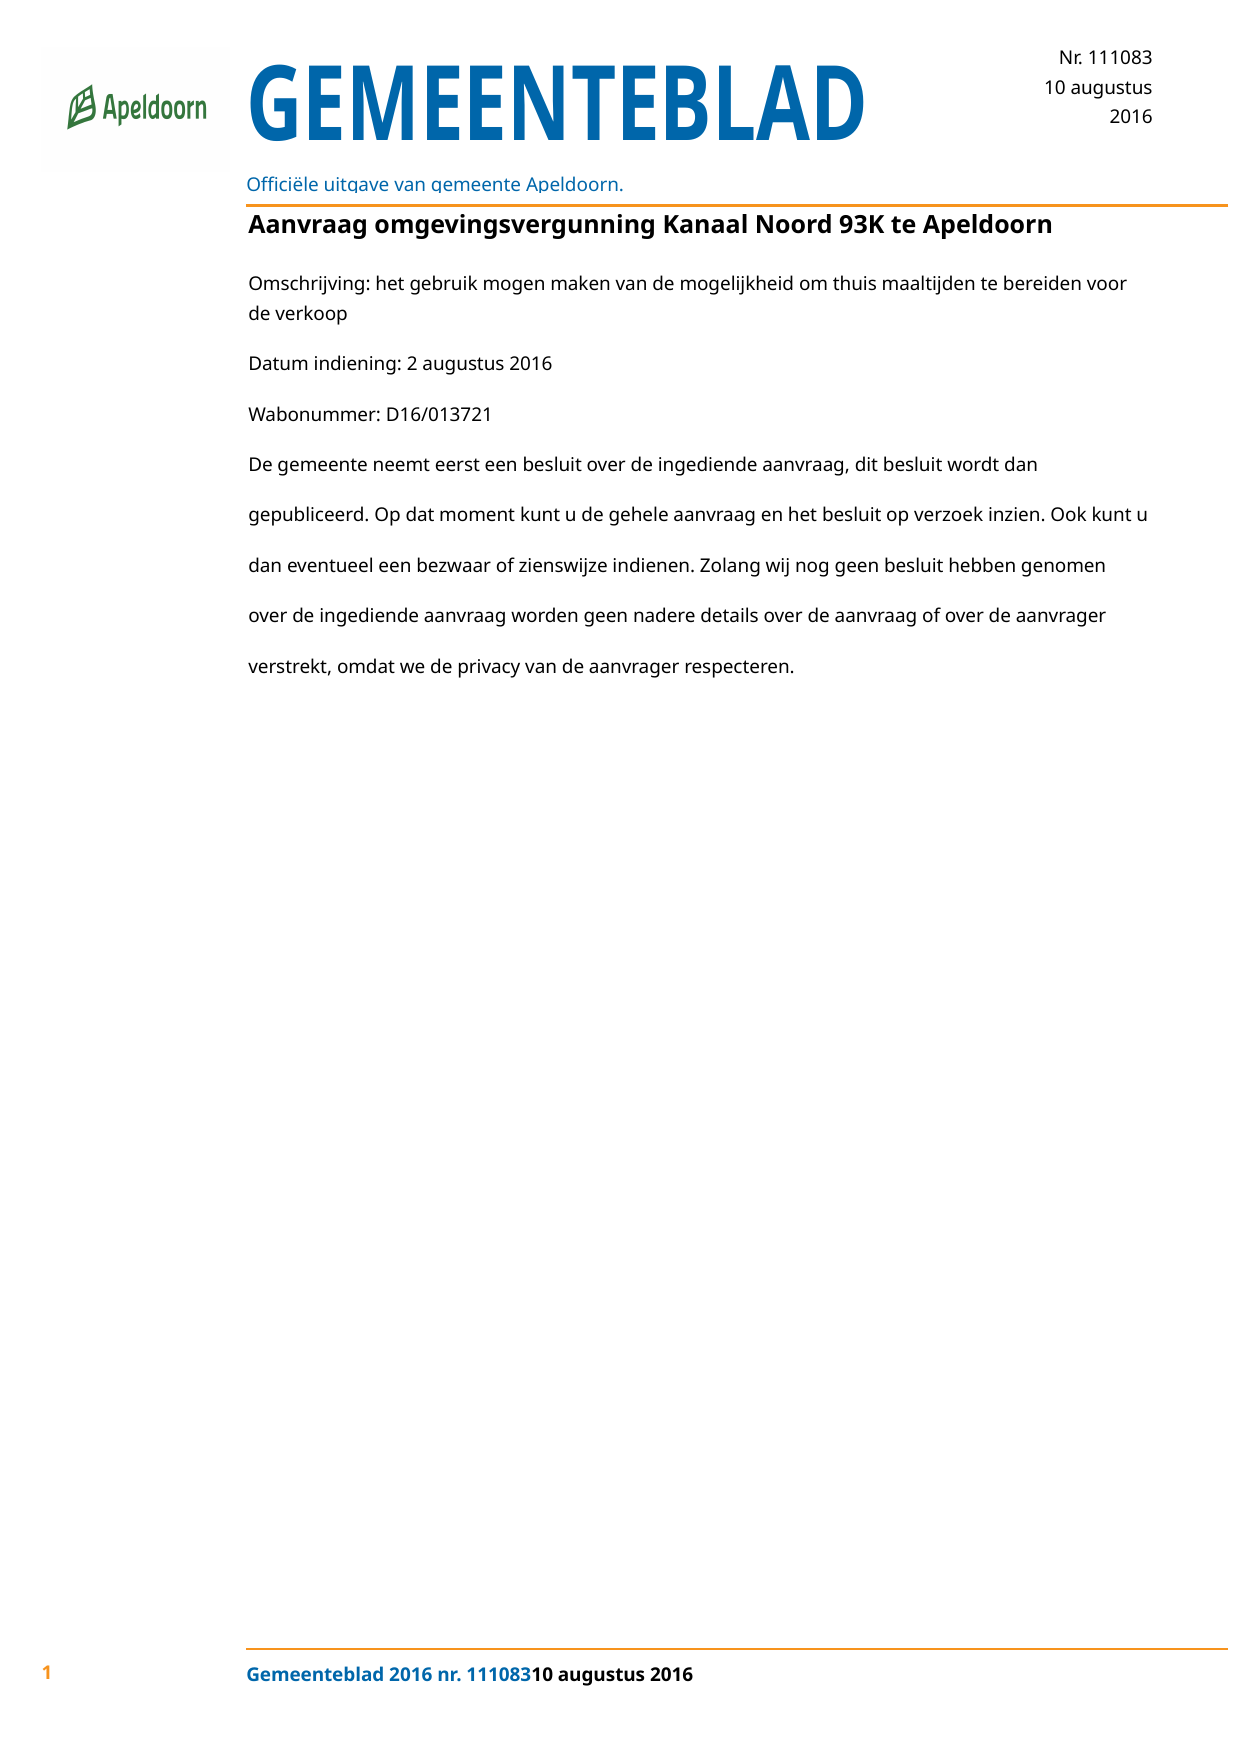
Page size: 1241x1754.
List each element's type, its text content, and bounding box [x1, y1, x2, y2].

text dan eventueel een bezwaar of zienswijze indienen. Zolang wij nog geen besluit hebben genomen [248, 552, 1152, 578]
text over de ingediende aanvraag worden geen nadere details over de aanvraag of over de aanvrager [248, 602, 1152, 628]
text verstrekt, omdat we de privacy van de aanvrager respecteren. [248, 653, 1152, 678]
text Omschrijving: het gebruik mogen maken van de mogelijkheid om thuis maaltijden te bereiden voor de verkoop [248, 270, 1152, 326]
text De gemeente neemt eerst een besluit over de ingediende aanvraag, dit besluit wordt dan [248, 451, 1152, 477]
text Wabonummer: D16/013721 [248, 401, 1152, 426]
text Aanvraag omgevingsvergunning Kanaal Noord 93K te Apeldoorn [248, 207, 1152, 241]
picture [41, 47, 231, 172]
text Datum indiening: 2 augustus 2016 [248, 350, 1152, 376]
text gepubliceerd. Op dat moment kunt u de gehele aanvraag en het besluit op verzoek inzien. Ook kunt u [248, 502, 1152, 527]
